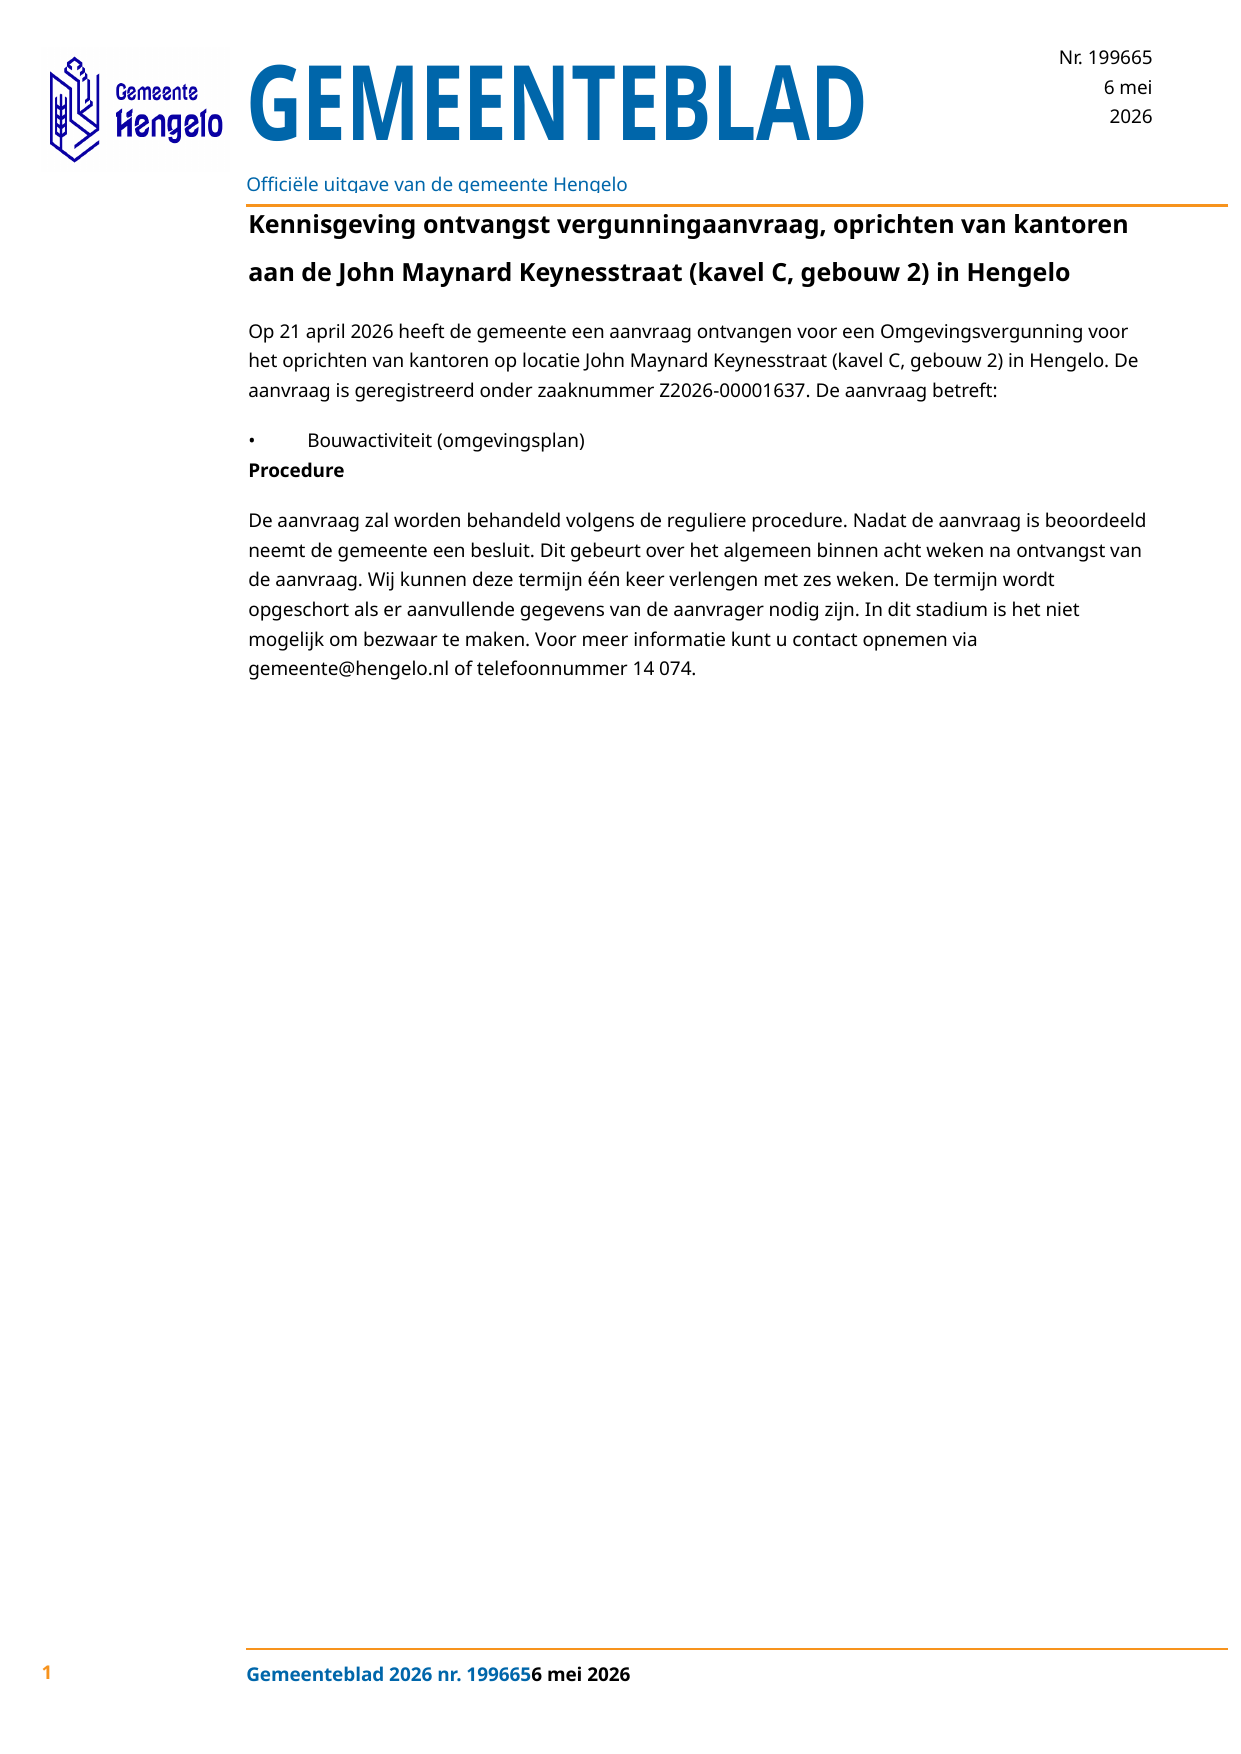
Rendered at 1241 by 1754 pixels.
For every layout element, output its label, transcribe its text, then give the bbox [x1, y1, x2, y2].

text Procedure [248, 457, 1152, 483]
text Kennisgeving ontvangst vergunningaanvraag, oprichten van kantoren aan de John Maynard Keynesstraat (kavel C, gebouw 2) in Hengelo [248, 207, 1152, 288]
list Bouwactiviteit (omgevingsplan) [248, 427, 1152, 453]
picture [41, 47, 231, 172]
text Op 21 april 2026 heeft de gemeente een aanvraag ontvangen voor een Omgevingsvergunning voor het oprichten van kantoren op locatie John Maynard Keynesstraat (kavel C, gebouw 2) in Hengelo. De aanvraag is geregistreerd onder zaaknummer Z2026-00001637. De aanvraag betreft: [248, 318, 1152, 403]
text De aanvraag zal worden behandeld volgens de reguliere procedure. Nadat de aanvraag is beoordeeld neemt de gemeente een besluit. Dit gebeurt over het algemeen binnen acht weken na ontvangst van de aanvraag. Wij kunnen deze termijn één keer verlengen met zes weken. De termijn wordt opgeschort als er aanvullende gegevens van de aanvrager nodig zijn. In dit stadium is het niet mogelijk om bezwaar te maken. Voor meer informatie kunt u contact opnemen via gemeente@hengelo.nl of telefoonnummer 14 074. [248, 507, 1152, 681]
